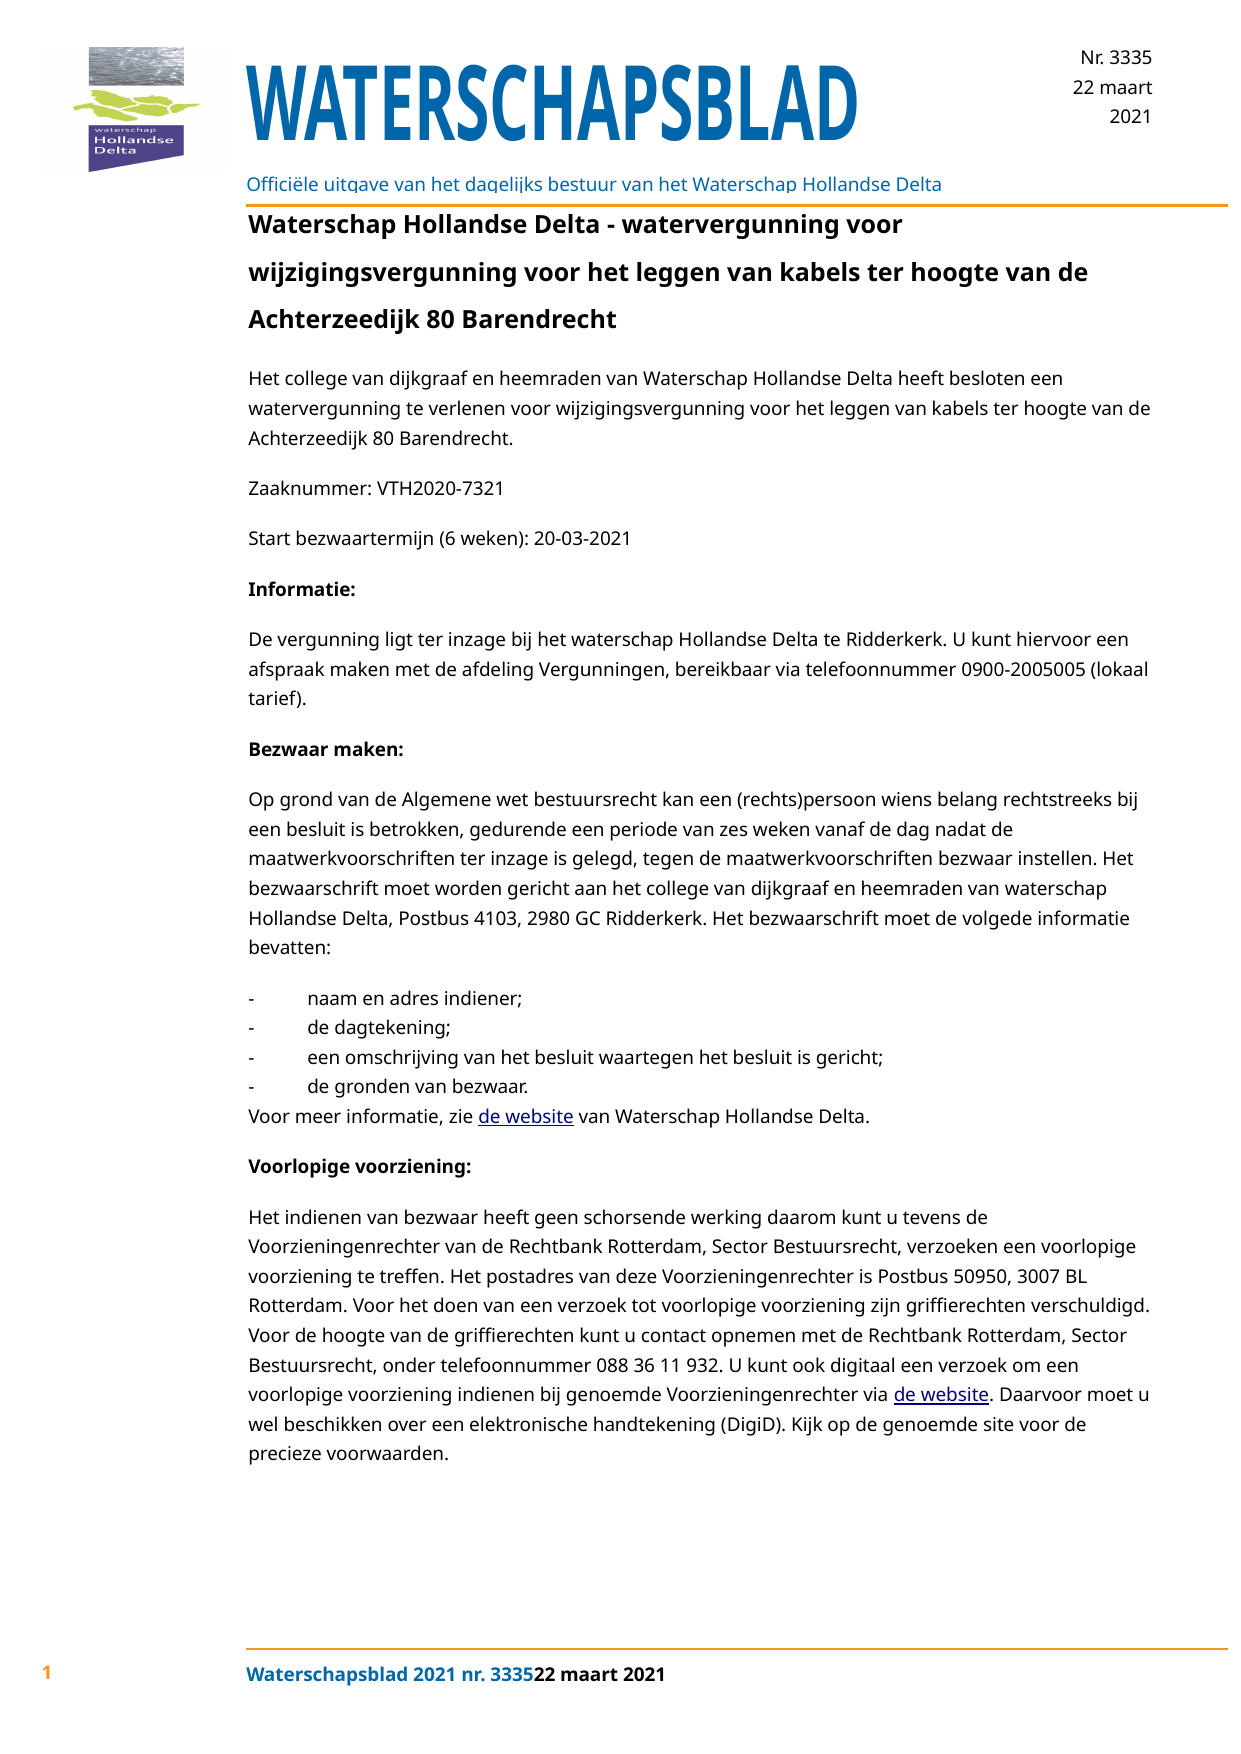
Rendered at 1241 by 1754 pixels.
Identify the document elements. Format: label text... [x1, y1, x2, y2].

text Start bezwaartermijn (6 weken): 20-03-2021 [248, 526, 1152, 551]
picture [41, 47, 231, 172]
list de dagtekening; [248, 1014, 1152, 1040]
text Het indienen van bezwaar heeft geen schorsende werking daarom kunt u tevens de Voorzieningenrechter van de Rechtbank Rotterdam, Sector Bestuursrecht, verzoeken een voorlopige voorziening te treffen. Het postadres van deze Voorzieningenrechter is Postbus 50950, 3007 BL Rotterdam. Voor het doen van een verzoek tot voorlopige voorziening zijn griffierechten verschuldigd. Voor de hoogte van de griffierechten kunt u contact opnemen met de Rechtbank Rotterdam, Sector Bestuursrecht, onder telefoonnummer 088 36 11 932. U kunt ook digitaal een verzoek om een voorlopige voorziening indienen bij genoemde Voorzieningenrechter via de website. Daarvoor moet u wel beschikken over een elektronische handtekening (DigiD). Kijk op de genoemde site voor de precieze voorwaarden. [248, 1204, 1152, 1466]
text De vergunning ligt ter inzage bij het waterschap Hollandse Delta te Ridderkerk. U kunt hiervoor een afspraak maken met de afdeling Vergunningen, bereikbaar via telefoonnummer 0900-2005005 (lokaal tarief). [248, 626, 1152, 711]
text Waterschap Hollandse Delta - watervergunning voor wijzigingsvergunning voor het leggen van kabels ter hoogte van de Achterzeedijk 80 Barendrecht [248, 207, 1152, 336]
text Voor meer informatie, zie de website van Waterschap Hollandse Delta. [248, 1103, 1152, 1129]
list een omschrijving van het besluit waartegen het besluit is gericht; [248, 1044, 1152, 1069]
text Op grond van de Algemene wet bestuursrecht kan een (rechts)persoon wiens belang rechtstreeks bij een besluit is betrokken, gedurende een periode van zes weken vanaf de dag nadat de maatwerkvoorschriften ter inzage is gelegd, tegen de maatwerkvoorschriften bezwaar instellen. Het bezwaarschrift moet worden gericht aan het college van dijkgraaf en heemraden van waterschap Hollandse Delta, Postbus 4103, 2980 GC Ridderkerk. Het bezwaarschrift moet de volgede informatie bevatten: [248, 786, 1152, 960]
text Bezwaar maken: [248, 736, 1152, 762]
text Voorlopige voorziening: [248, 1153, 1152, 1179]
text Informatie: [248, 576, 1152, 602]
text Zaaknummer: VTH2020-7321 [248, 475, 1152, 501]
list de gronden van bezwaar. [248, 1073, 1152, 1099]
list naam en adres indiener; [248, 985, 1152, 1010]
text Het college van dijkgraaf en heemraden van Waterschap Hollandse Delta heeft besloten een watervergunning te verlenen voor wijzigingsvergunning voor het leggen van kabels ter hoogte van de Achterzeedijk 80 Barendrecht. [248, 366, 1152, 450]
